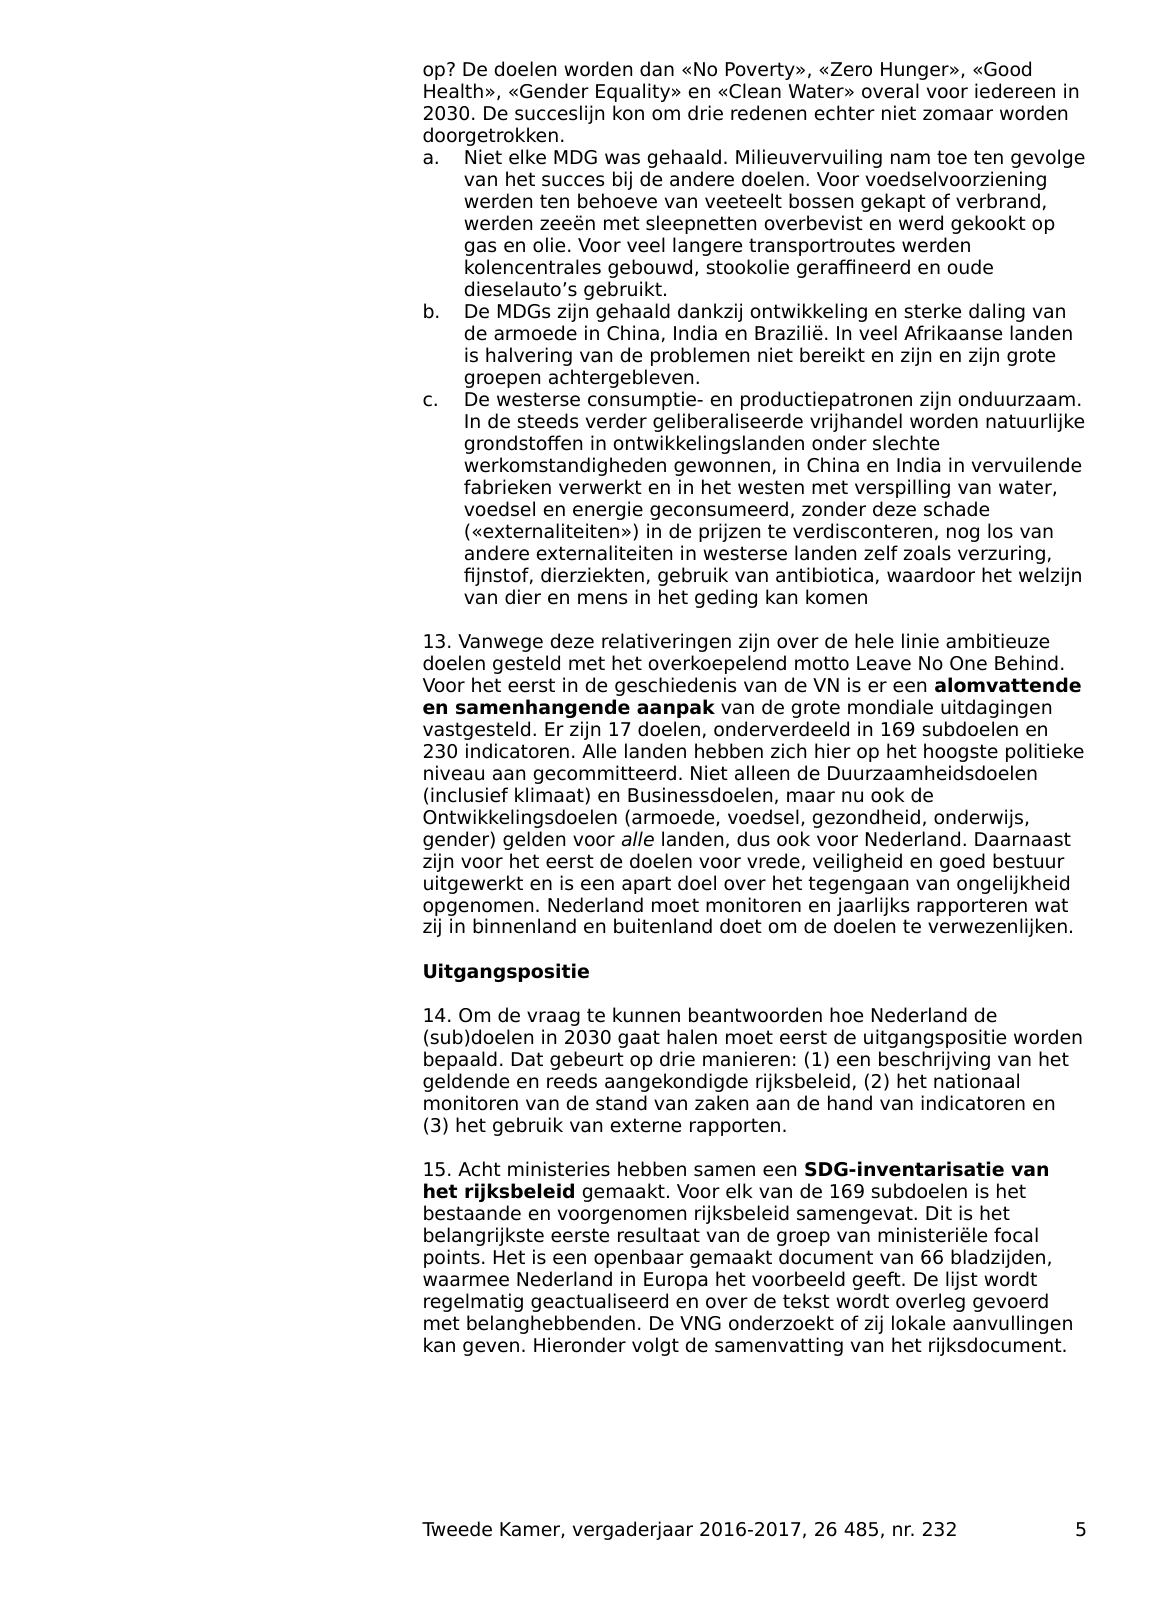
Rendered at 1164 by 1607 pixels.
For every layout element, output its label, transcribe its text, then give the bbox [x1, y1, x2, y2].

text op? De doelen worden dan «No Poverty», «Zero Hunger», «Good Health», «Gender Equality» en «Clean Water» overal voor iedereen in 2030. De succeslijn kon om drie redenen echter niet zomaar worden doorgetrokken. [422, 59, 1087, 147]
text 15. Acht ministeries hebben samen een SDG-inventarisatie van het rijksbeleid gemaakt. Voor elk van de 169 subdoelen is het bestaande en voorgenomen rijksbeleid samengevat. Dit is het belangrijkste eerste resultaat van de groep van ministeriële focal points. Het is een openbaar gemaakt document van 66 bladzijden, waarmee Nederland in Europa het voorbeeld geeft. De lijst wordt regelmatig geactualiseerd en over de tekst wordt overleg gevoerd met belanghebbenden. De VNG onderzoekt of zij lokale aanvullingen kan geven. Hieronder volgt de samenvatting van het rijksdocument. [422, 1159, 1087, 1357]
text c. De westerse consumptie- en productiepatronen zijn onduurzaam. In de steeds verder geliberaliseerde vrijhandel worden natuurlijke grondstoffen in ontwikkelingslanden onder slechte werkomstandigheden gewonnen, in China en India in vervuilende fabrieken verwerkt en in het westen met verspilling van water, voedsel en energie geconsumeerd, zonder deze schade («externaliteiten») in de prijzen te verdisconteren, nog los van andere externaliteiten in westerse landen zelf zoals verzuring, fijnstof, dierziekten, gebruik van antibiotica, waardoor het welzijn van dier en mens in het geding kan komen [422, 389, 1087, 608]
text a. Niet elke MDG was gehaald. Milieuvervuiling nam toe ten gevolge van het succes bij de andere doelen. Voor voedselvoorziening werden ten behoeve van veeteelt bossen gekapt of verbrand, werden zeeën met sleepnetten overbevist en werd gekookt op gas en olie. Voor veel langere transportroutes werden kolencentrales gebouwd, stookolie geraffineerd en oude dieselauto’s gebruikt. [422, 147, 1087, 301]
text 14. Om de vraag te kunnen beantwoorden hoe Nederland de (sub)doelen in 2030 gaat halen moet eerst de uitgangspositie worden bepaald. Dat gebeurt op drie manieren: (1) een beschrijving van het geldende en reeds aangekondigde rijksbeleid, (2) het nationaal monitoren van de stand van zaken aan de hand van indicatoren en (3) het gebruik van externe rapporten. [422, 1005, 1087, 1137]
text 13. Vanwege deze relativeringen zijn over de hele linie ambitieuze doelen gesteld met het overkoepelend motto Leave No One Behind. Voor het eerst in de geschiedenis van de VN is er een alomvattende en samenhangende aanpak van de grote mondiale uitdagingen vastgesteld. Er zijn 17 doelen, onderverdeeld in 169 subdoelen en 230 indicatoren. Alle landen hebben zich hier op het hoogste politieke niveau aan gecommitteerd. Niet alleen de Duurzaamheidsdoelen (inclusief klimaat) en Businessdoelen, maar nu ook de Ontwikkelingsdoelen (armoede, voedsel, gezondheid, onderwijs, gender) gelden voor alle landen, dus ook voor Nederland. Daarnaast zijn voor het eerst de doelen voor vrede, veiligheid en goed bestuur uitgewerkt en is een apart doel over het tegengaan van ongelijkheid opgenomen. Nederland moet monitoren en jaarlijks rapporteren wat zij in binnenland en buitenland doet om de doelen te verwezenlijken. [422, 631, 1087, 938]
text b. De MDGs zijn gehaald dankzij ontwikkeling en sterke daling van de armoede in China, India en Brazilië. In veel Afrikaanse landen is halvering van de problemen niet bereikt en zijn en zijn grote groepen achtergebleven. [422, 301, 1087, 389]
subtitle Uitgangspositie [422, 961, 1087, 983]
